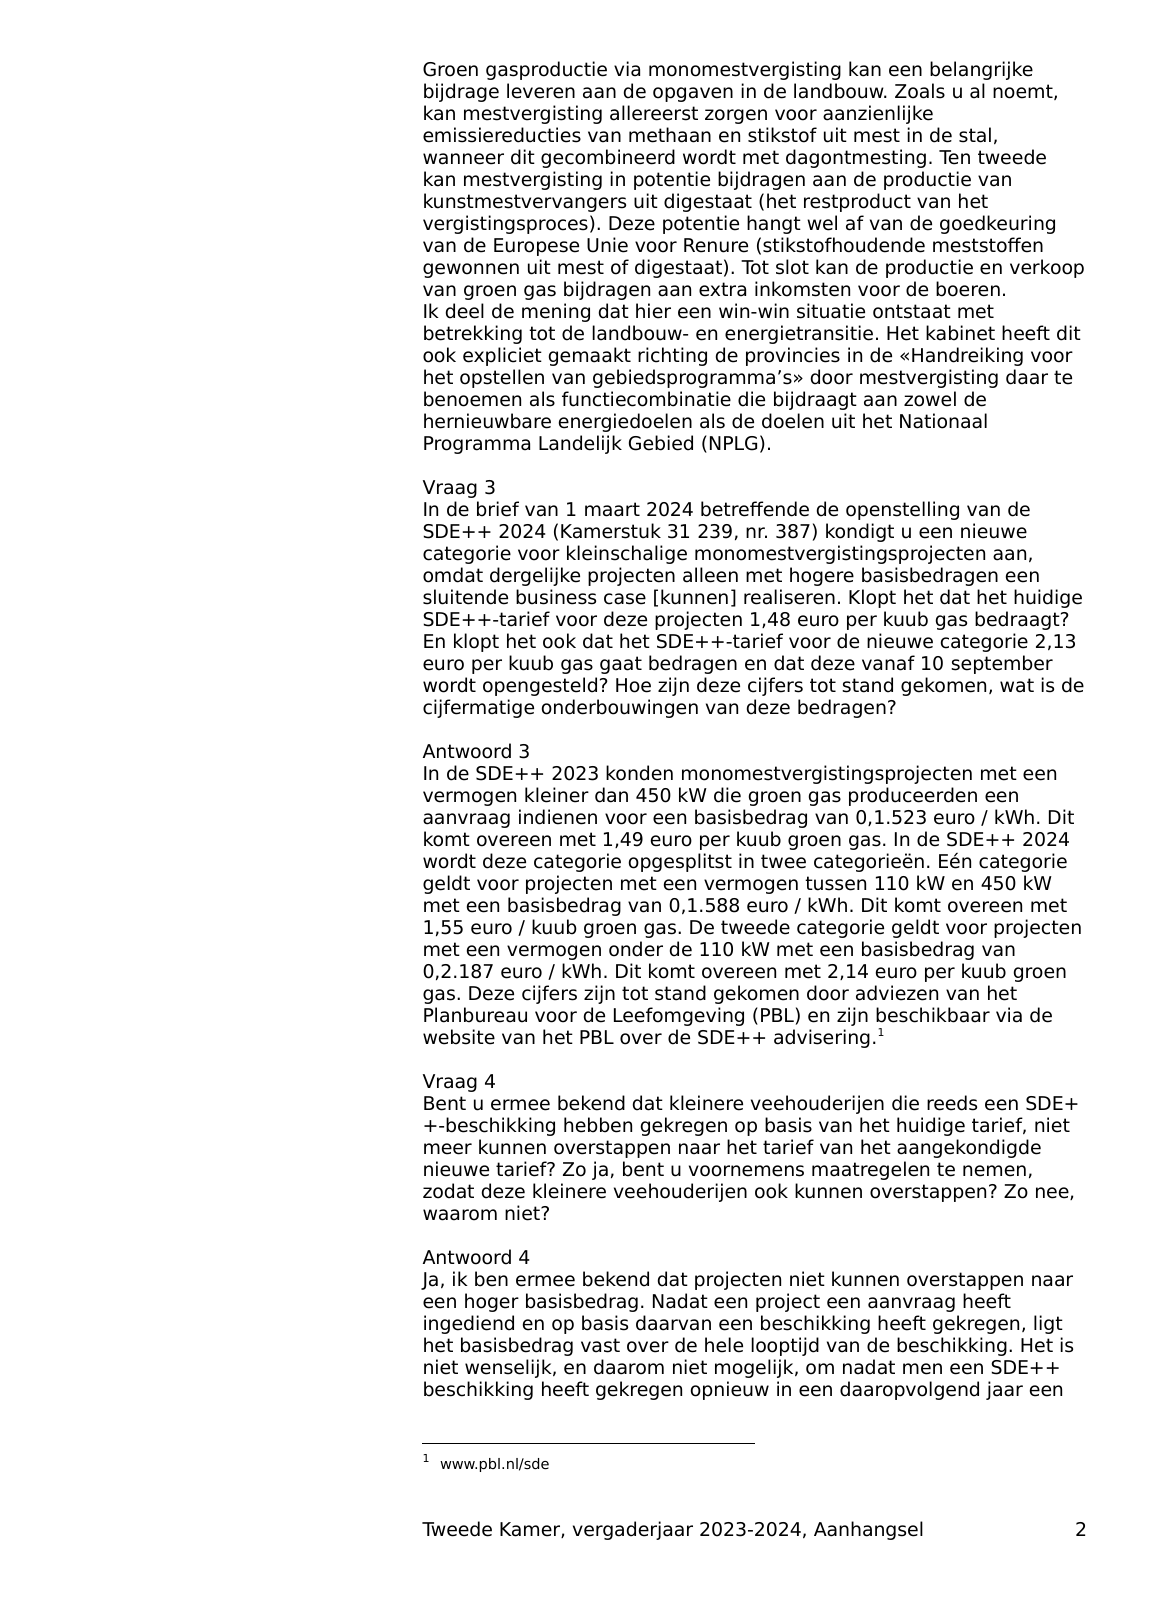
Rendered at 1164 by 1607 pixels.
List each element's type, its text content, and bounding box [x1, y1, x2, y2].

text Ik deel de mening dat hier een win-win situatie ontstaat met betrekking tot de landbouw- en energietransitie. Het kabinet heeft dit ook expliciet gemaakt richting de provincies in de «Handreiking voor het opstellen van gebiedsprogramma’s» door mestvergisting daar te benoemen als functiecombinatie die bijdraagt aan zowel de hernieuwbare energiedoelen als de doelen uit het Nationaal Programma Landelijk Gebied (NPLG). [422, 301, 1087, 455]
text In de SDE++ 2023 konden monomestvergistingsprojecten met een vermogen kleiner dan 450 kW die groen gas produceerden een aanvraag indienen voor een basisbedrag van 0,1.523 euro / kWh. Dit komt overeen met 1,49 euro per kuub groen gas. In de SDE++ 2024 wordt deze categorie opgesplitst in twee categorieën. Eén categorie geldt voor projecten met een vermogen tussen 110 kW en 450 kW met een basisbedrag van 0,1.588 euro / kWh. Dit komt overeen met 1,55 euro / kuub groen gas. De tweede categorie geldt voor projecten met een vermogen onder de 110 kW met een basisbedrag van 0,2.187 euro / kWh. Dit komt overeen met 2,14 euro per kuub groen gas. Deze cijfers zijn tot stand gekomen door adviezen van het Planbureau voor de Leefomgeving (PBL) en zijn beschikbaar via de website van het PBL over de SDE++ advisering. [422, 763, 1087, 1048]
text Ja, ik ben ermee bekend dat projecten niet kunnen overstappen naar een hoger basisbedrag. Nadat een project een aanvraag heeft ingediend en op basis daarvan een beschikking heeft gekregen, ligt het basisbedrag vast over de hele looptijd van de beschikking. Het is niet wenselijk, en daarom niet mogelijk, om nadat men een SDE++ beschikking heeft gekregen opnieuw in een daaropvolgend jaar een [422, 1269, 1087, 1401]
text Vraag 3 [422, 477, 1087, 499]
text Bent u ermee bekend dat kleinere veehouderijen die reeds een SDE++-beschikking hebben gekregen op basis van het huidige tarief, niet meer kunnen overstappen naar het tarief van het aangekondigde nieuwe tarief? Zo ja, bent u voornemens maatregelen te nemen, zodat deze kleinere veehouderijen ook kunnen overstappen? Zo nee, waarom niet? [422, 1093, 1087, 1224]
text Antwoord 3 [422, 741, 1087, 763]
text In de brief van 1 maart 2024 betreffende de openstelling van de SDE++ 2024 (Kamerstuk 31 239, nr. 387) kondigt u een nieuwe categorie voor kleinschalige monomestvergistingsprojecten aan, omdat dergelijke projecten alleen met hogere basisbedragen een sluitende business case [kunnen] realiseren. Klopt het dat het huidige SDE++-tarief voor deze projecten 1,48 euro per kuub gas bedraagt? En klopt het ook dat het SDE++-tarief voor de nieuwe categorie 2,13 euro per kuub gas gaat bedragen en dat deze vanaf 10 september wordt opengesteld? Hoe zijn deze cijfers tot stand gekomen, wat is de cijfermatige onderbouwingen van deze bedragen? [422, 499, 1087, 719]
text www.pbl.nl/sde [422, 1452, 1087, 1474]
text Vraag 4 [422, 1071, 1087, 1093]
text Antwoord 4 [422, 1247, 1087, 1269]
text Groen gasproductie via monomestvergisting kan een belangrijke bijdrage leveren aan de opgaven in de landbouw. Zoals u al noemt, kan mestvergisting allereerst zorgen voor aanzienlijke emissiereducties van methaan en stikstof uit mest in de stal, wanneer dit gecombineerd wordt met dagontmesting. Ten tweede kan mestvergisting in potentie bijdragen aan de productie van kunstmestvervangers uit digestaat (het restproduct van het vergistingsproces). Deze potentie hangt wel af van de goedkeuring van de Europese Unie voor Renure (stikstofhoudende meststoffen gewonnen uit mest of digestaat). Tot slot kan de productie en verkoop van groen gas bijdragen aan extra inkomsten voor de boeren. [422, 59, 1087, 301]
